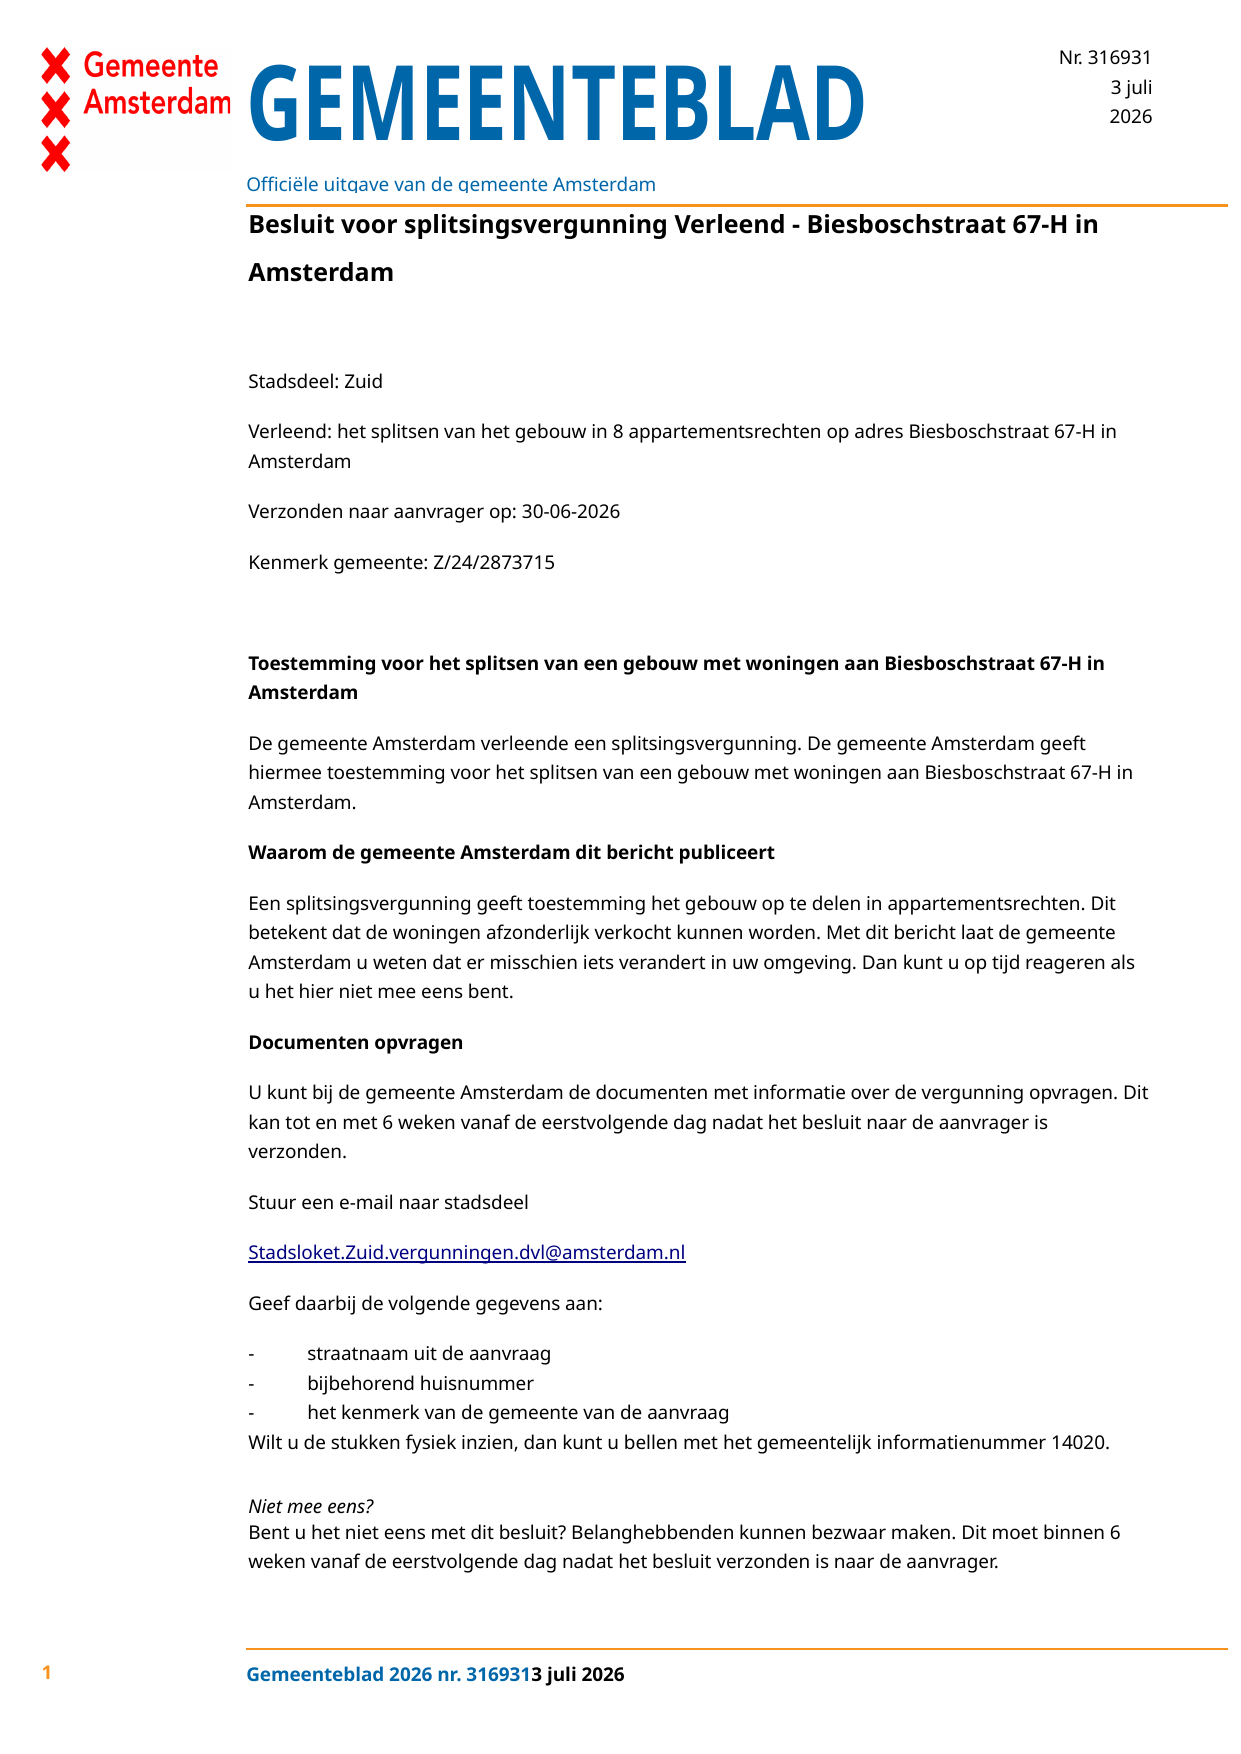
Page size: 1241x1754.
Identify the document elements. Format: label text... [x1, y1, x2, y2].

text Documenten opvragen [248, 1029, 1152, 1055]
text Verzonden naar aanvrager op: 30-06-2026 [248, 499, 1152, 524]
list bijbehorend huisnummer [248, 1370, 1152, 1396]
text Niet mee eens? [248, 1493, 1152, 1519]
text Bent u het niet eens met dit besluit? Belanghebbenden kunnen bezwaar maken. Dit moet binnen 6 weken vanaf de eerstvolgende dag nadat het besluit verzonden is naar de aanvrager. [248, 1519, 1152, 1574]
text De gemeente Amsterdam verleende een splitsingsvergunning. De gemeente Amsterdam geeft hiermee toestemming voor het splitsen van een gebouw met woningen aan Biesboschstraat 67-H in Amsterdam. [248, 730, 1152, 815]
text Geef daarbij de volgende gegevens aan: [248, 1290, 1152, 1316]
picture [41, 47, 231, 172]
text Verleend: het splitsen van het gebouw in 8 appartementsrechten op adres Biesboschstraat 67-H in Amsterdam [248, 419, 1152, 474]
text Besluit voor splitsingsvergunning Verleend - Biesboschstraat 67-H in Amsterdam [248, 207, 1152, 288]
text U kunt bij de gemeente Amsterdam de documenten met informatie over de vergunning opvragen. Dit kan tot en met 6 weken vanaf de eerstvolgende dag nadat het besluit naar de aanvrager is verzonden. [248, 1079, 1152, 1164]
text Stadsloket.Zuid.vergunningen.dvl@amsterdam.nl [248, 1239, 1152, 1265]
text Waarom de gemeente Amsterdam dit bericht publiceert [248, 839, 1152, 865]
text Toestemming voor het splitsen van een gebouw met woningen aan Biesboschstraat 67-H in Amsterdam [248, 650, 1152, 705]
text Een splitsingsvergunning geeft toestemming het gebouw op te delen in appartementsrechten. Dit betekent dat de woningen afzonderlijk verkocht kunnen worden. Met dit bericht laat de gemeente Amsterdam u weten dat er misschien iets verandert in uw omgeving. Dan kunt u op tijd reageren als u het hier niet mee eens bent. [248, 890, 1152, 1004]
text Kenmerk gemeente: Z/24/2873715 [248, 549, 1152, 575]
list straatnaam uit de aanvraag [248, 1340, 1152, 1366]
list het kenmerk van de gemeente van de aanvraag [248, 1399, 1152, 1425]
text Stadsdeel: Zuid [248, 368, 1152, 394]
text Wilt u de stukken fysiek inzien, dan kunt u bellen met het gemeentelijk informatienummer 14020. [248, 1429, 1152, 1455]
text Stuur een e-mail naar stadsdeel [248, 1189, 1152, 1215]
